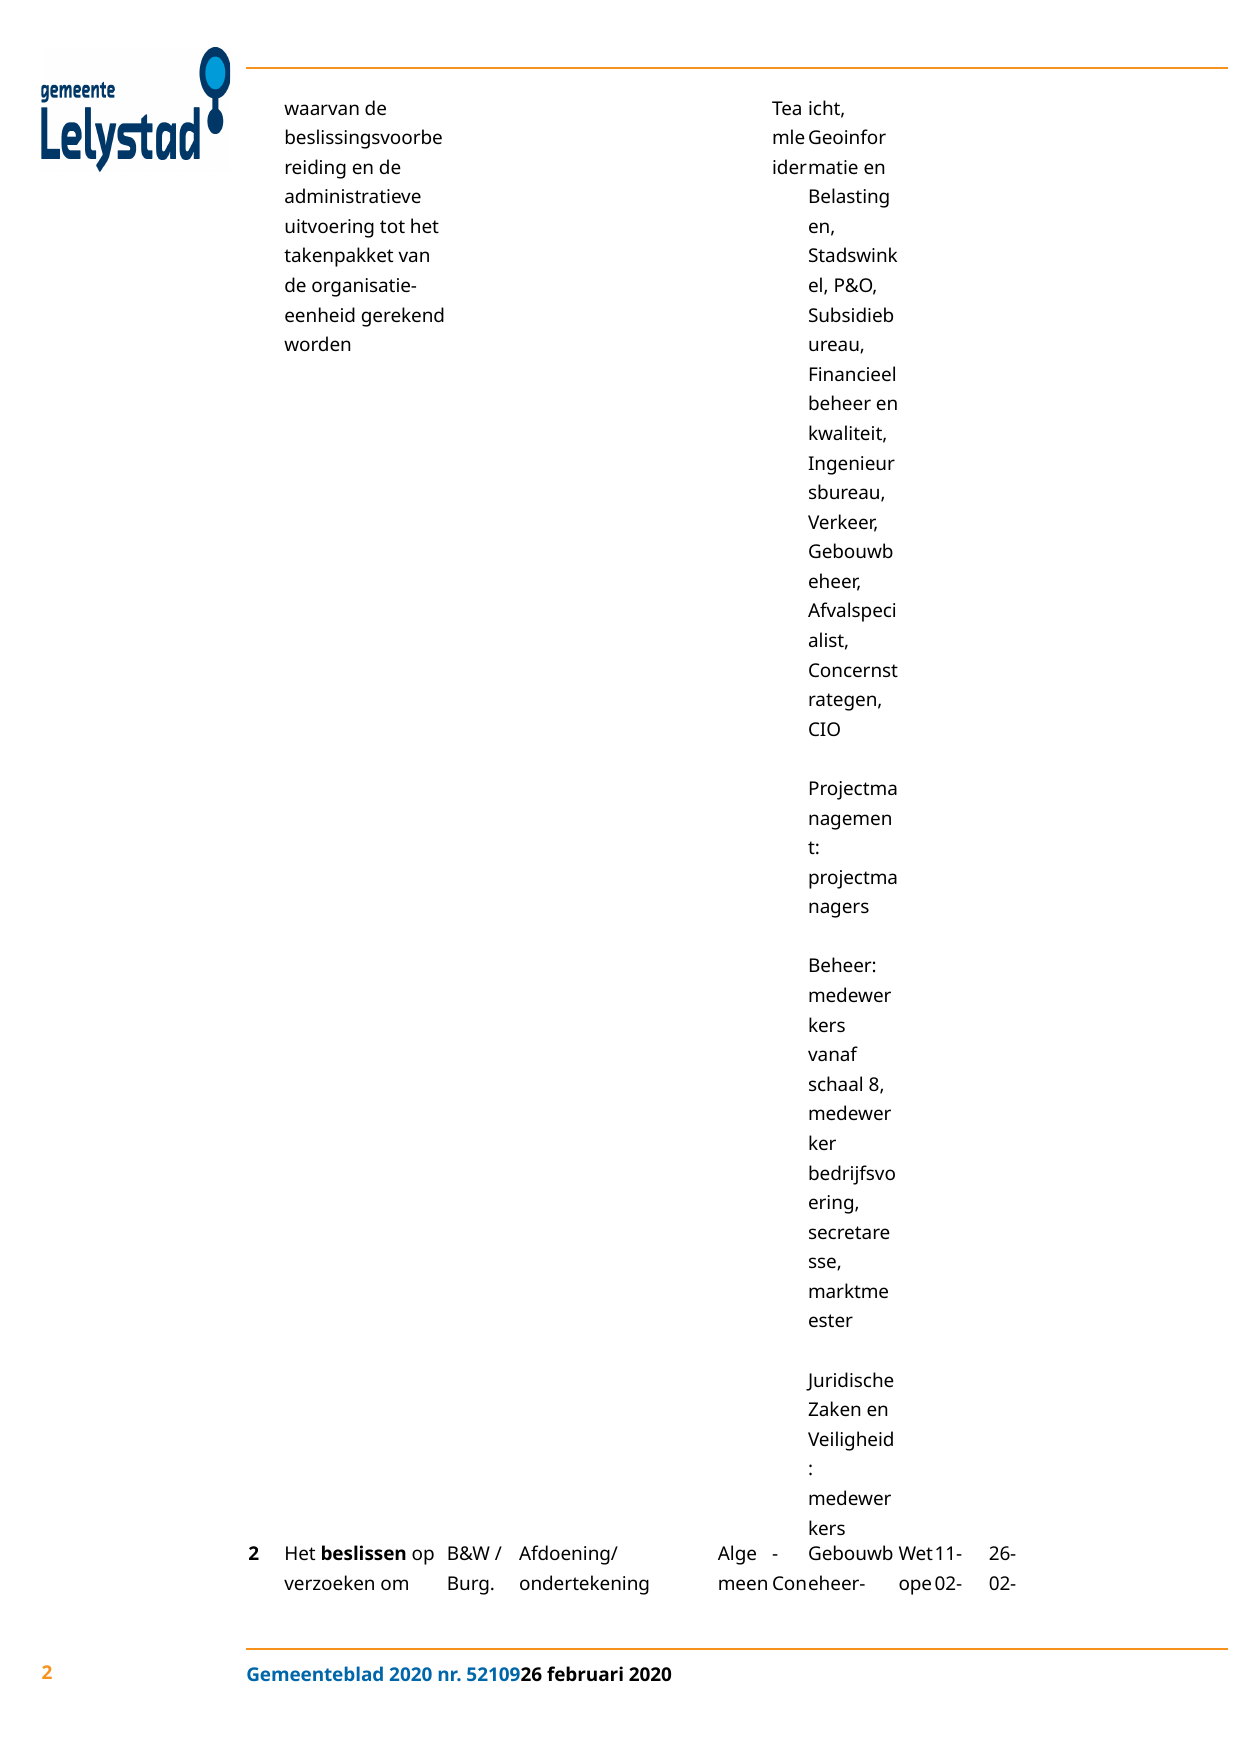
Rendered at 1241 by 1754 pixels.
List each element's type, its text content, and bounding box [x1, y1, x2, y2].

table_cell 26-02- [989, 1541, 1043, 1596]
table_cell [1115, 95, 1152, 1541]
table_cell [447, 95, 519, 1541]
table_cell - Con [772, 1541, 808, 1596]
table_cell [718, 95, 772, 1541]
table_cell [1115, 1541, 1152, 1596]
table_cell 11-02- [934, 1541, 988, 1596]
table_cell 2 [248, 1541, 284, 1596]
table_cell [1043, 1541, 1115, 1596]
table_cell B&W / Burg. [447, 1541, 519, 1596]
table_cell waarvan de beslissingsvoorbereiding en de administratieve uitvoering tot het takenpakket van de organisatie-eenheid gerekend worden [284, 95, 447, 1541]
table_cell - Teamleider [772, 95, 808, 1541]
table_cell icht, Geoinformatie en Belastingen, Stadswinkel, P&O, Subsidiebureau, Financieel beheer en kwaliteit, Ingenieursbureau, Verkeer, Gebouwbeheer, Afvalspecialist, Concernstrategen, CIO Projectmanagement: projectmanagers Beheer: medewerkers vanaf schaal 8, medewerker bedrijfsvoering, secretaresse, marktmeester Juridische Zaken en Veiligheid: medewerkers [808, 95, 898, 1541]
table_cell Gebouwbeheer- [808, 1541, 898, 1596]
table_cell Algemeen [718, 1541, 772, 1596]
table_cell [519, 95, 718, 1541]
table_cell [898, 95, 934, 1541]
table_cell [248, 95, 284, 1541]
table_cell Afdoening/ondertekening [519, 1541, 718, 1596]
table_cell [934, 95, 988, 1541]
picture [41, 47, 231, 172]
table_cell [989, 95, 1043, 1541]
table_cell Wet ope [898, 1541, 934, 1596]
table_cell [1043, 95, 1115, 1541]
table_cell Het beslissen op verzoeken om [284, 1541, 447, 1596]
